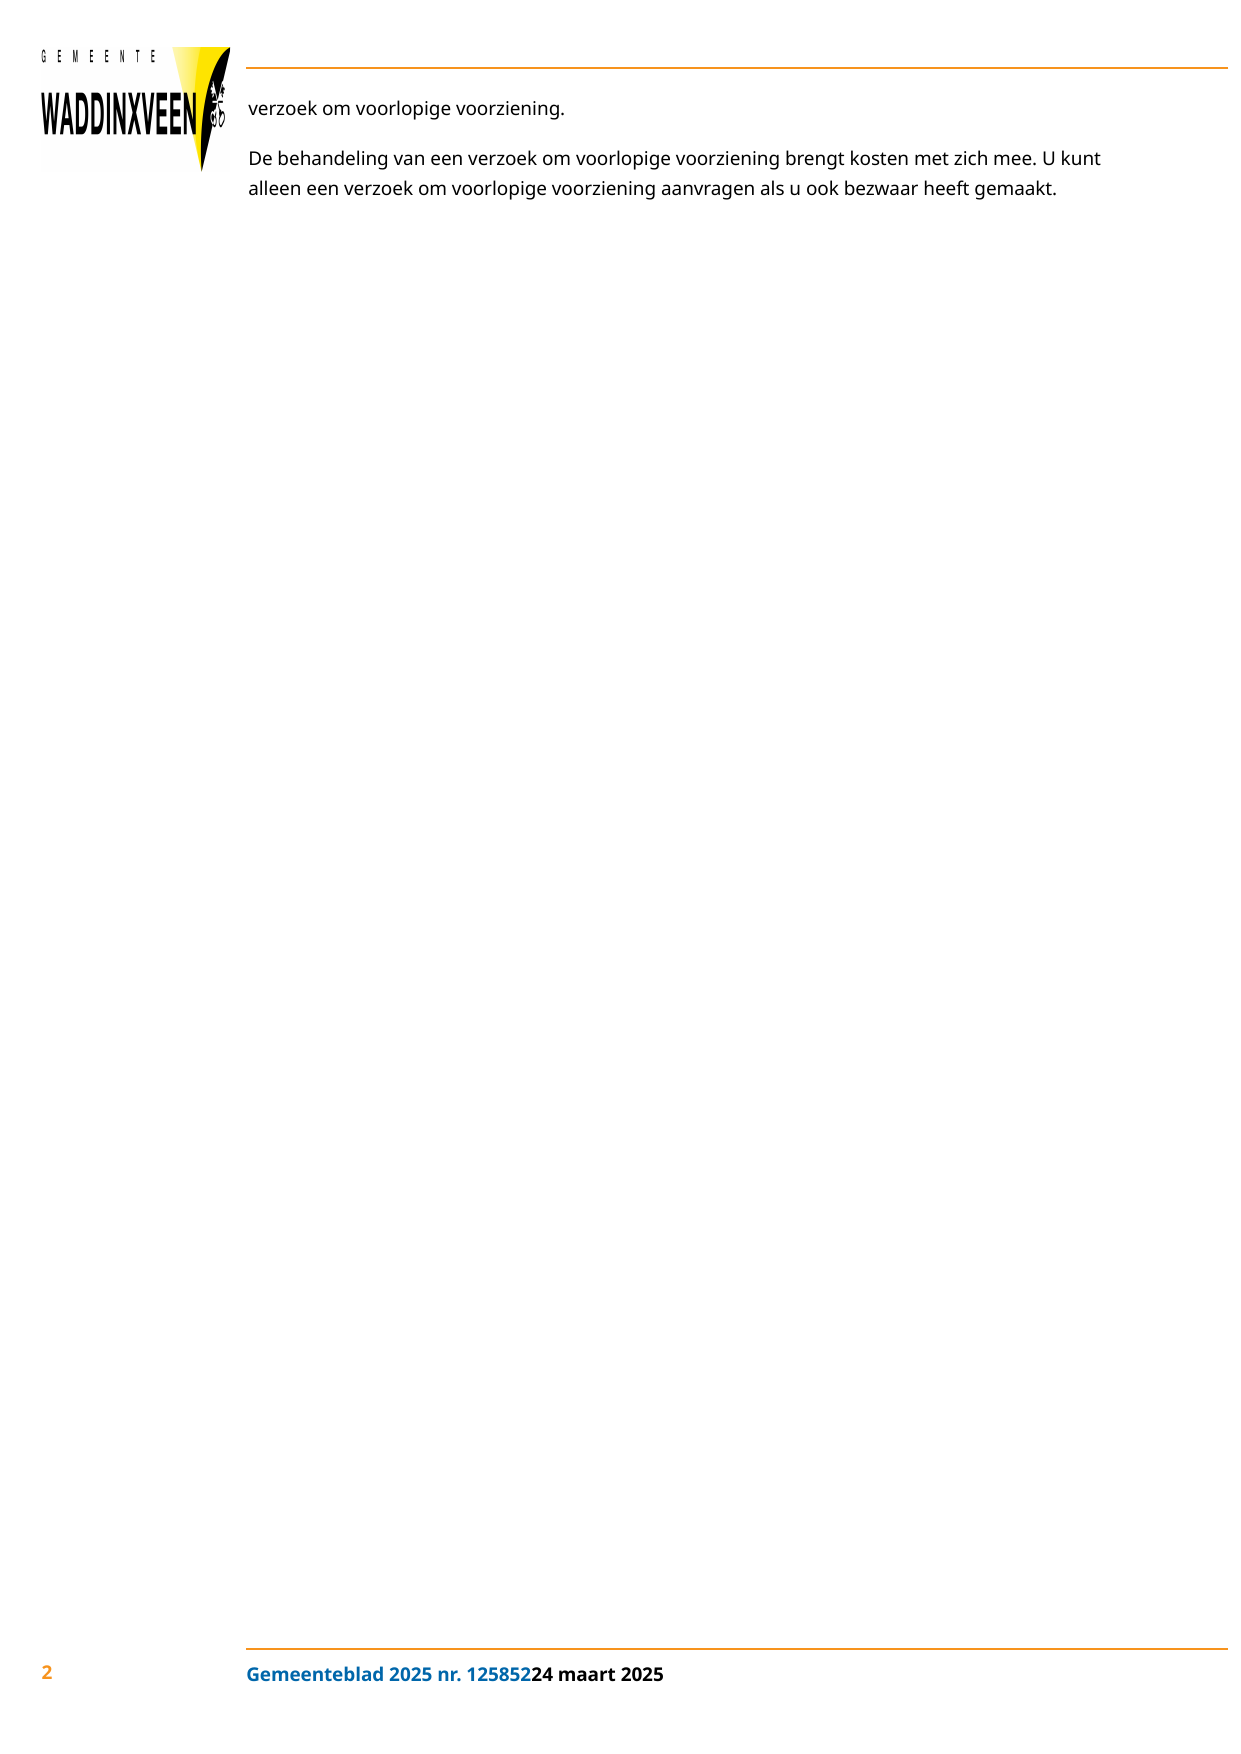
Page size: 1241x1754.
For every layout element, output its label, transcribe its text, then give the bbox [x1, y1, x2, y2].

picture [41, 47, 231, 172]
text De behandeling van een verzoek om voorlopige voorziening brengt kosten met zich mee. U kunt alleen een verzoek om voorlopige voorziening aanvragen als u ook bezwaar heeft gemaakt. [248, 145, 1152, 201]
text verzoek om voorlopige voorziening. [248, 95, 1152, 121]
